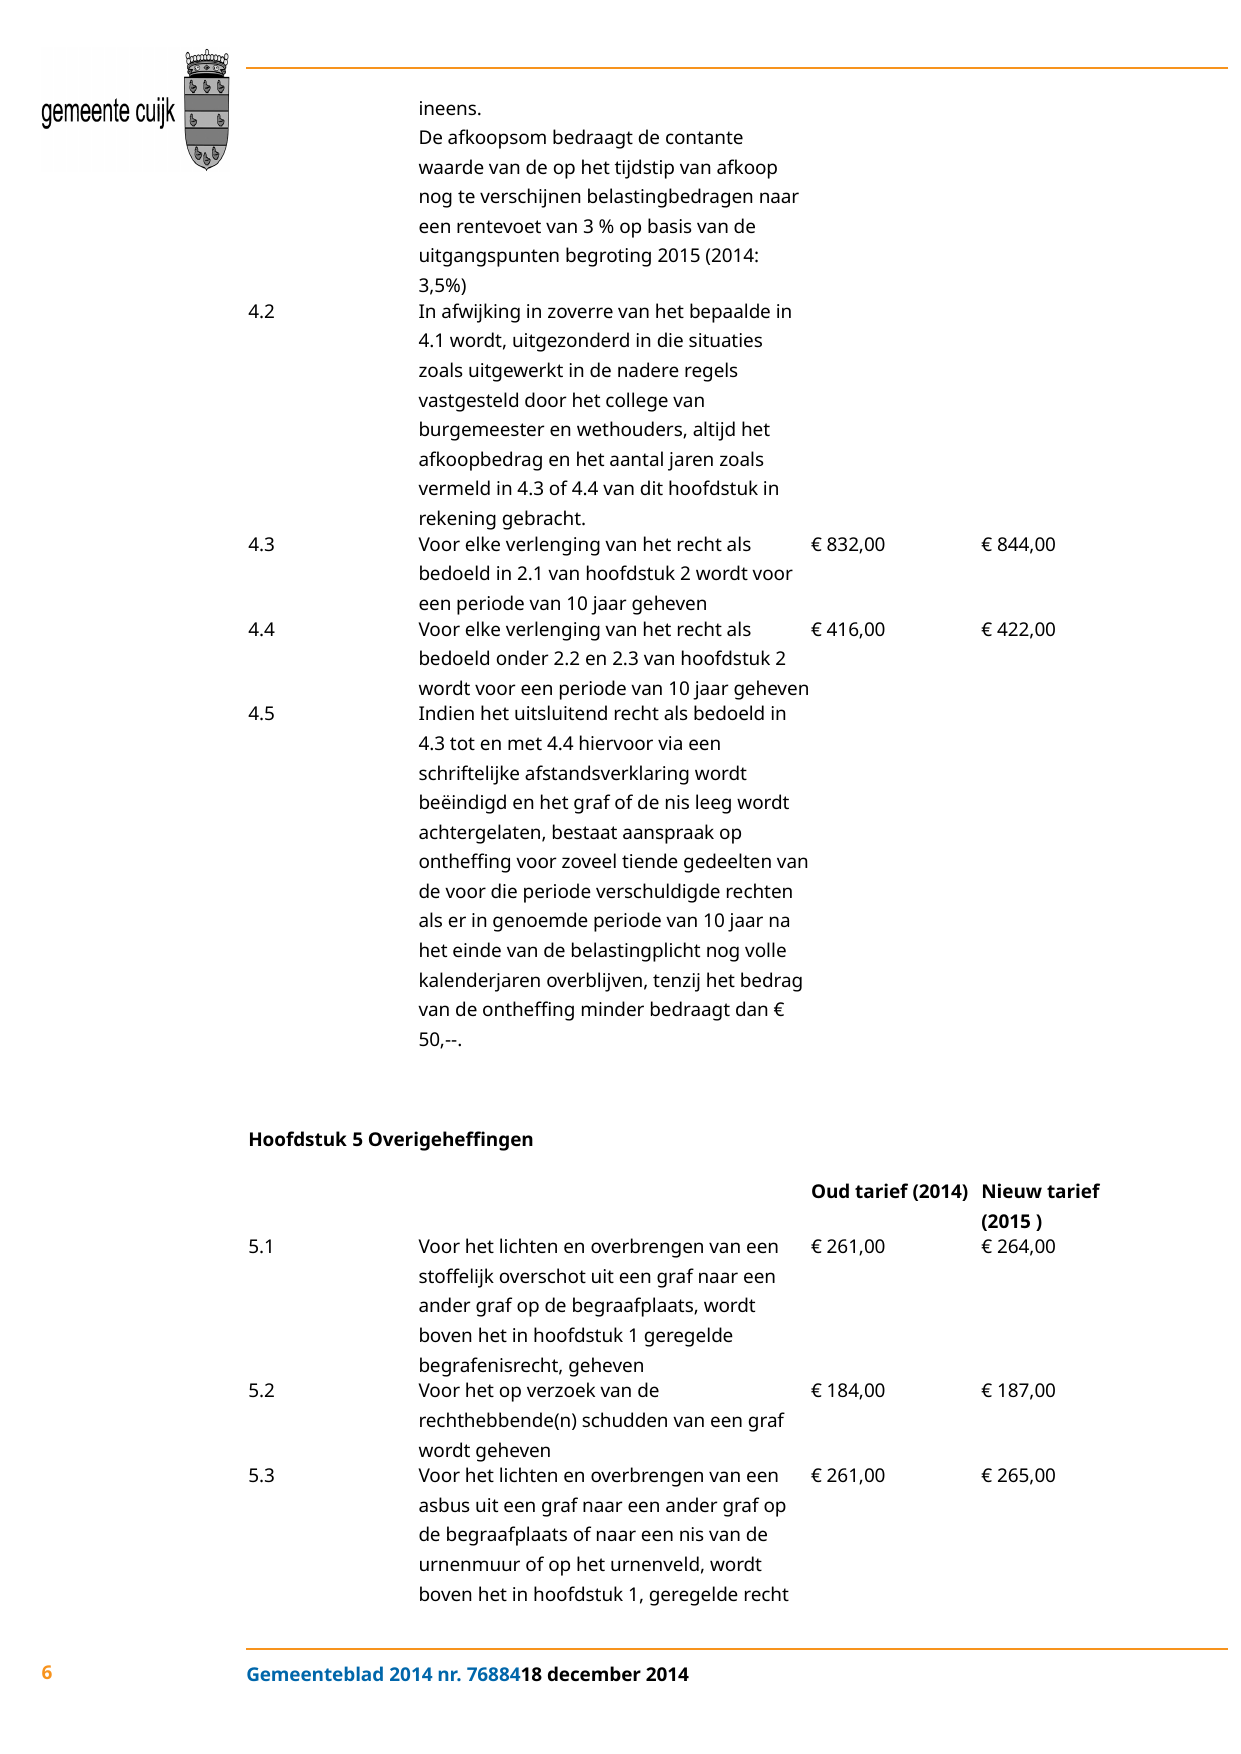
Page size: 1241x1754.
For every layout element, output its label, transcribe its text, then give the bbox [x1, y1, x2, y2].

table_cell € 261,00 [811, 1463, 981, 1607]
table_header [248, 1178, 418, 1233]
table_cell 4.3 [248, 531, 418, 616]
table_cell € 422,00 [981, 616, 1152, 701]
text Hoofdstuk 5 Overigeheffingen [248, 1124, 1152, 1152]
table_cell ineens. De afkoopsom bedraagt de contante waarde van de op het tijdstip van afkoop nog te verschijnen belastingbedragen naar een rentevoet van 3 % op basis van de uitgangspunten begroting 2015 (2014: 3,5%) [418, 95, 811, 298]
table_cell € 261,00 [811, 1234, 981, 1378]
table_cell 5.2 [248, 1378, 418, 1462]
table_cell [811, 701, 981, 1052]
table_cell 5.3 [248, 1463, 418, 1607]
picture [41, 47, 231, 172]
table_cell [811, 95, 981, 298]
table_cell [981, 701, 1152, 1052]
table_cell Indien het uitsluitend recht als bedoeld in 4.3 tot en met 4.4 hiervoor via een schriftelijke afstandsverklaring wordt beëindigd en het graf of de nis leeg wordt achtergelaten, bestaat aanspraak op ontheffing voor zoveel tiende gedeelten van de voor die periode verschuldigde rechten als er in genoemde periode van 10 jaar na het einde van de belastingplicht nog volle kalenderjaren overblijven, tenzij het bedrag van de ontheffing minder bedraagt dan € 50,--. [418, 701, 811, 1052]
table_cell 4.5 [248, 701, 418, 1052]
table_cell [981, 298, 1152, 531]
table_cell € 416,00 [811, 616, 981, 701]
table_cell 4.2 [248, 298, 418, 531]
table_cell Voor het lichten en overbrengen van een asbus uit een graf naar een ander graf op de begraafplaats of naar een nis van de urnenmuur of op het urnenveld, wordt boven het in hoofdstuk 1, geregelde recht [418, 1463, 811, 1607]
table_cell [248, 95, 418, 298]
table_cell 4.4 [248, 616, 418, 701]
table_cell € 264,00 [981, 1234, 1152, 1378]
table_cell Voor elke verlenging van het recht als bedoeld onder 2.2 en 2.3 van hoofdstuk 2 wordt voor een periode van 10 jaar geheven [418, 616, 811, 701]
table_cell In afwijking in zoverre van het bepaalde in 4.1 wordt, uitgezonderd in die situaties zoals uitgewerkt in de nadere regels vastgesteld door het college van burgemeester en wethouders, altijd het afkoopbedrag en het aantal jaren zoals vermeld in 4.3 of 4.4 van dit hoofdstuk in rekening gebracht. [418, 298, 811, 531]
table_cell [811, 298, 981, 531]
table_header Oud tarief (2014) [811, 1178, 981, 1233]
table_cell 5.1 [248, 1234, 418, 1378]
table_cell € 265,00 [981, 1463, 1152, 1607]
table_cell [981, 95, 1152, 298]
table_cell € 184,00 [811, 1378, 981, 1462]
table_cell € 832,00 [811, 531, 981, 616]
table_cell € 844,00 [981, 531, 1152, 616]
table_cell Voor het op verzoek van de rechthebbende(n) schudden van een graf wordt geheven [418, 1378, 811, 1462]
table_cell Voor het lichten en overbrengen van een stoffelijk overschot uit een graf naar een ander graf op de begraafplaats, wordt boven het in hoofdstuk 1 geregelde begrafenisrecht, geheven [418, 1234, 811, 1378]
table_cell Voor elke verlenging van het recht als bedoeld in 2.1 van hoofdstuk 2 wordt voor een periode van 10 jaar geheven [418, 531, 811, 616]
table_cell € 187,00 [981, 1378, 1152, 1462]
table_header Nieuw tarief (2015 ) [981, 1178, 1152, 1233]
table_header [418, 1178, 811, 1233]
